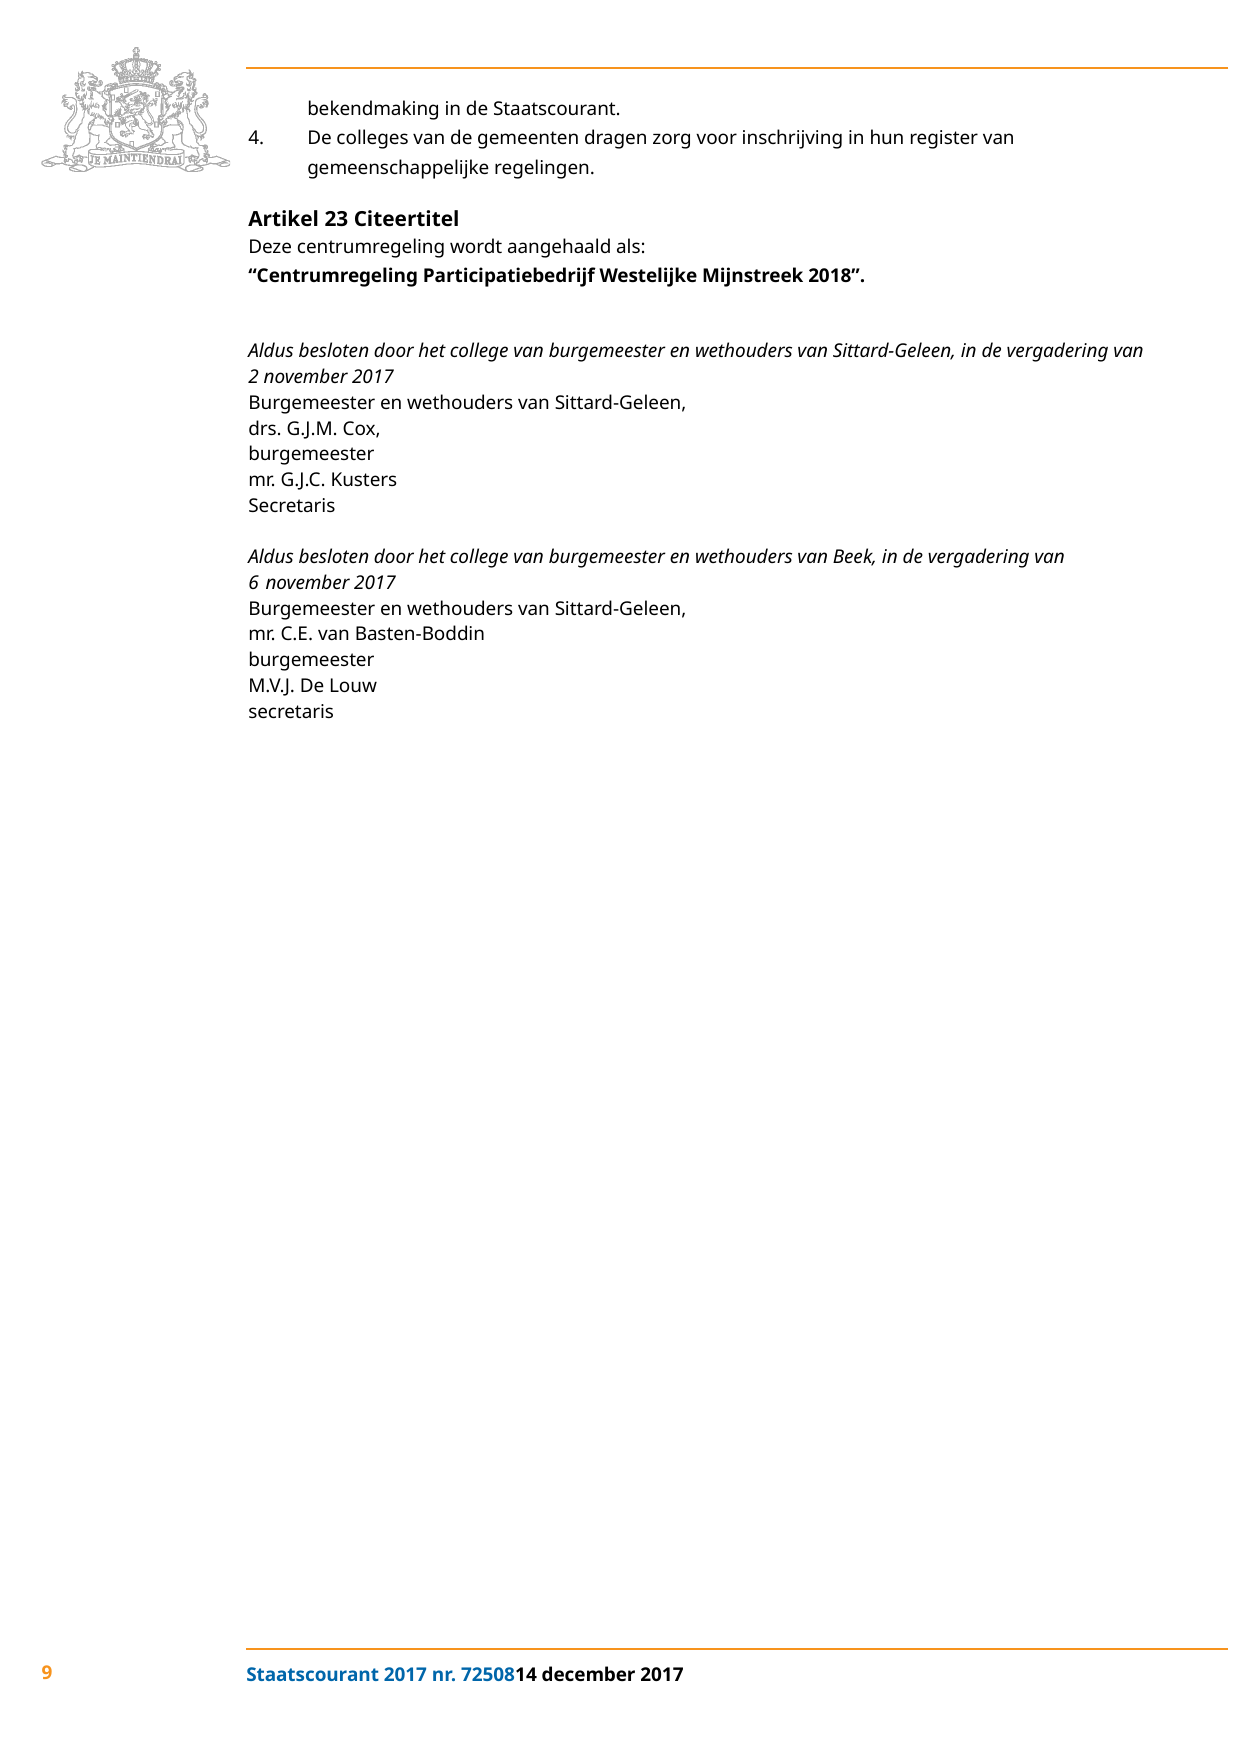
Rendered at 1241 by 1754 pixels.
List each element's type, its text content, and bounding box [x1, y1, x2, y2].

text Aldus besloten door het college van burgemeester en wethouders van Sittard-Geleen, in de vergadering van 2 november 2017 [248, 338, 1152, 389]
text Burgemeester en wethouders van Sittard-Geleen, [248, 389, 1152, 415]
text Secretaris [248, 492, 1152, 518]
list bekendmaking in de Staatscourant. [248, 95, 1152, 121]
text mr. G.J.C. Kusters [248, 466, 1152, 492]
text Aldus besloten door het college van burgemeester en wethouders van Beek, in de vergadering van 6 november 2017 [248, 543, 1152, 595]
text “Centrumregeling Participatiebedrijf Westelijke Mijnstreek 2018”. [248, 262, 1152, 288]
text secretaris [248, 698, 1152, 723]
text M.V.J. De Louw [248, 672, 1152, 698]
text burgemeester [248, 441, 1152, 466]
text mr. C.E. van Basten-Boddin [248, 621, 1152, 646]
text burgemeester [248, 646, 1152, 672]
picture [41, 47, 231, 172]
text Burgemeester en wethouders van Sittard-Geleen, [248, 595, 1152, 621]
text drs. G.J.M. Cox, [248, 415, 1152, 441]
text Artikel 23 Citeertitel [248, 204, 1152, 233]
text Deze centrumregeling wordt aangehaald als: [248, 233, 1152, 258]
list De colleges van de gemeenten dragen zorg voor inschrijving in hun register van gemeenschappelijke regelingen. [248, 124, 1152, 180]
